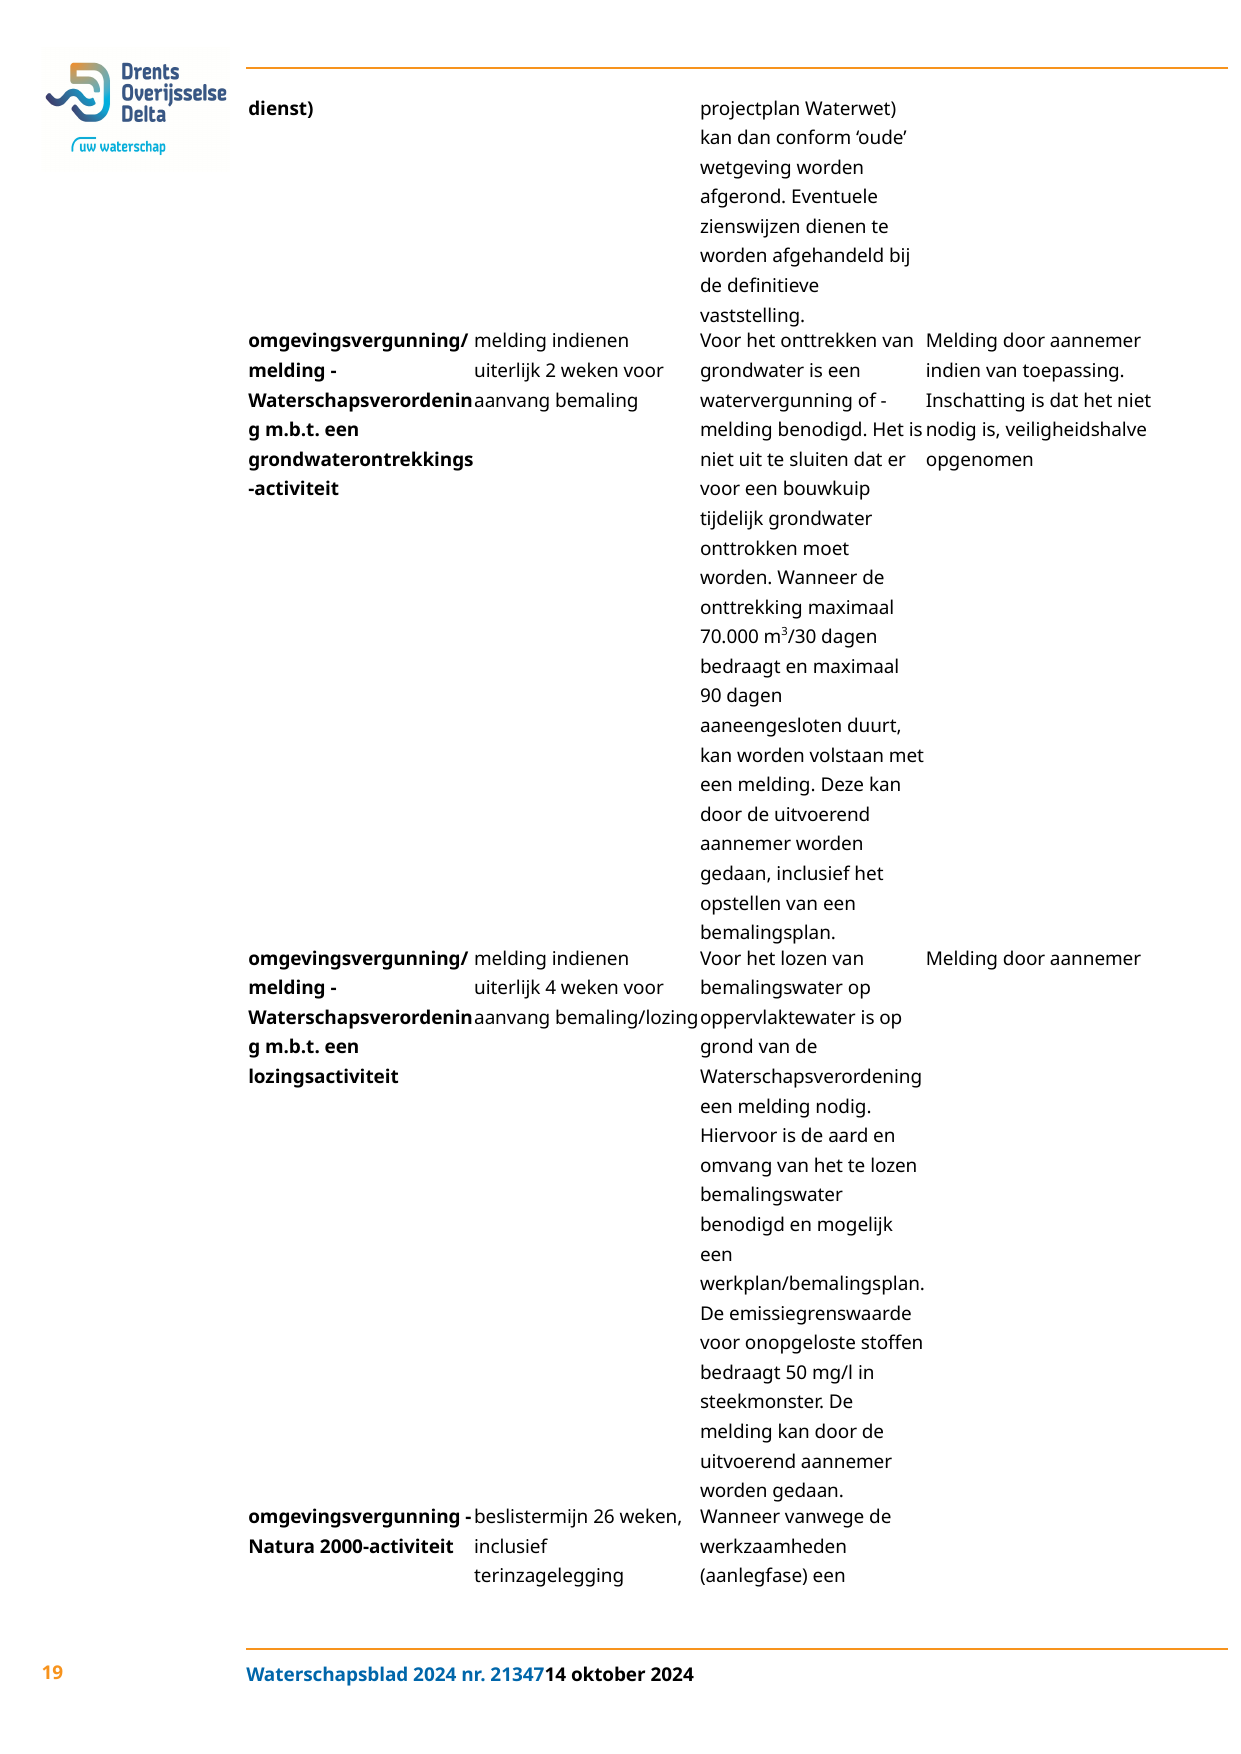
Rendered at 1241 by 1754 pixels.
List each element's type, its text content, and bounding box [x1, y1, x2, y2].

table_cell melding indienen uiterlijk 2 weken voor aanvang bemaling [474, 328, 700, 945]
table_cell omgevingsvergunning - Natura 2000-activiteit [248, 1503, 474, 1588]
table_cell beslistermijn 26 weken, inclusief terinzagelegging [474, 1503, 700, 1588]
table_cell [474, 95, 700, 328]
table_cell Melding door aannemer indien van toepassing. Inschatting is dat het niet nodig is, veiligheidshalve opgenomen [926, 328, 1152, 945]
table_cell [926, 95, 1152, 328]
table_cell [926, 1503, 1152, 1588]
table_cell melding indienen uiterlijk 4 weken voor aanvang bemaling/lozing [474, 945, 700, 1503]
picture [41, 47, 231, 172]
table_cell Voor het lozen van bemalingswater op oppervlaktewater is op grond van de Waterschapsverordening een melding nodig. Hiervoor is de aard en omvang van het te lozen bemalingswater benodigd en mogelijk een werkplan/bemalingsplan. De emissiegrenswaarde voor onopgeloste stoffen bedraagt 50 mg/l in steekmonster. De melding kan door de uitvoerend aannemer worden gedaan. [700, 945, 926, 1503]
table_cell Melding door aannemer [926, 945, 1152, 1503]
table_cell projectplan Waterwet) kan dan conform ‘oude’ wetgeving worden afgerond. Eventuele zienswijzen dienen te worden afgehandeld bij de definitieve vaststelling. [700, 95, 926, 328]
table_cell omgevingsvergunning/ melding - Waterschapsverordening m.b.t. een grondwaterontrekkings-activiteit [248, 328, 474, 945]
table_cell Voor het onttrekken van grondwater is een watervergunning of -melding benodigd. Het is niet uit te sluiten dat er voor een bouwkuip tijdelijk grondwater onttrokken moet worden. Wanneer de onttrekking maximaal 70.000 m3/30 dagen bedraagt en maximaal 90 dagen aaneengesloten duurt, kan worden volstaan met een melding. Deze kan door de uitvoerend aannemer worden gedaan, inclusief het opstellen van een bemalingsplan. [700, 328, 926, 945]
table_cell omgevingsvergunning/ melding - Waterschapsverordening m.b.t. een lozingsactiviteit [248, 945, 474, 1503]
table_cell Wanneer vanwege de werkzaamheden (aanlegfase) een [700, 1503, 926, 1588]
table_cell dienst) [248, 95, 474, 328]
